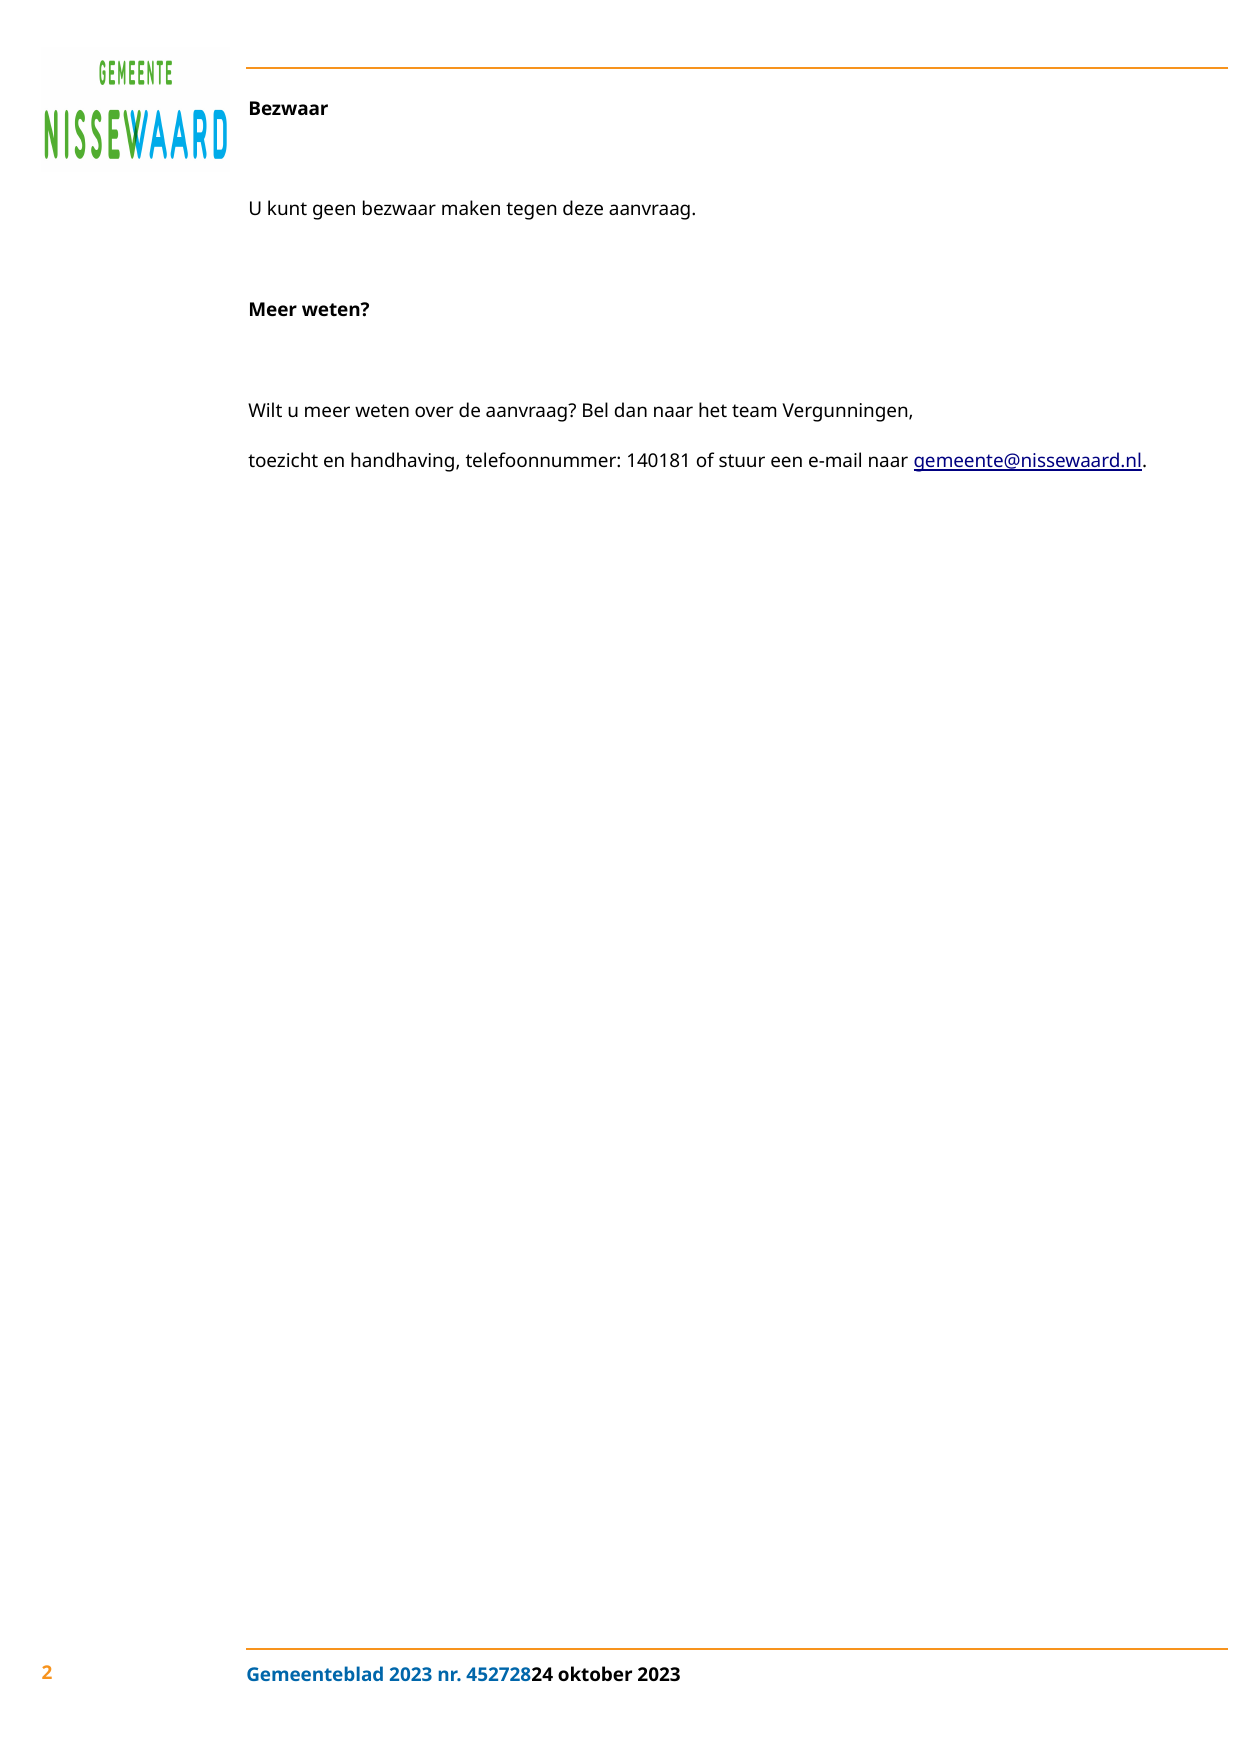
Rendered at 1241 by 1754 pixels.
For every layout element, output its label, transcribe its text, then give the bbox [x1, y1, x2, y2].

text toezicht en handhaving, telefoonnummer: 140181 of stuur een e-mail naar gemeente@nissewaard.nl. [248, 448, 1152, 473]
picture [41, 47, 231, 172]
text Bezwaar [248, 95, 1152, 121]
text Meer weten? [248, 296, 1152, 322]
text U kunt geen bezwaar maken tegen deze aanvraag. [248, 196, 1152, 221]
text Wilt u meer weten over de aanvraag? Bel dan naar het team Vergunningen, [248, 397, 1152, 423]
